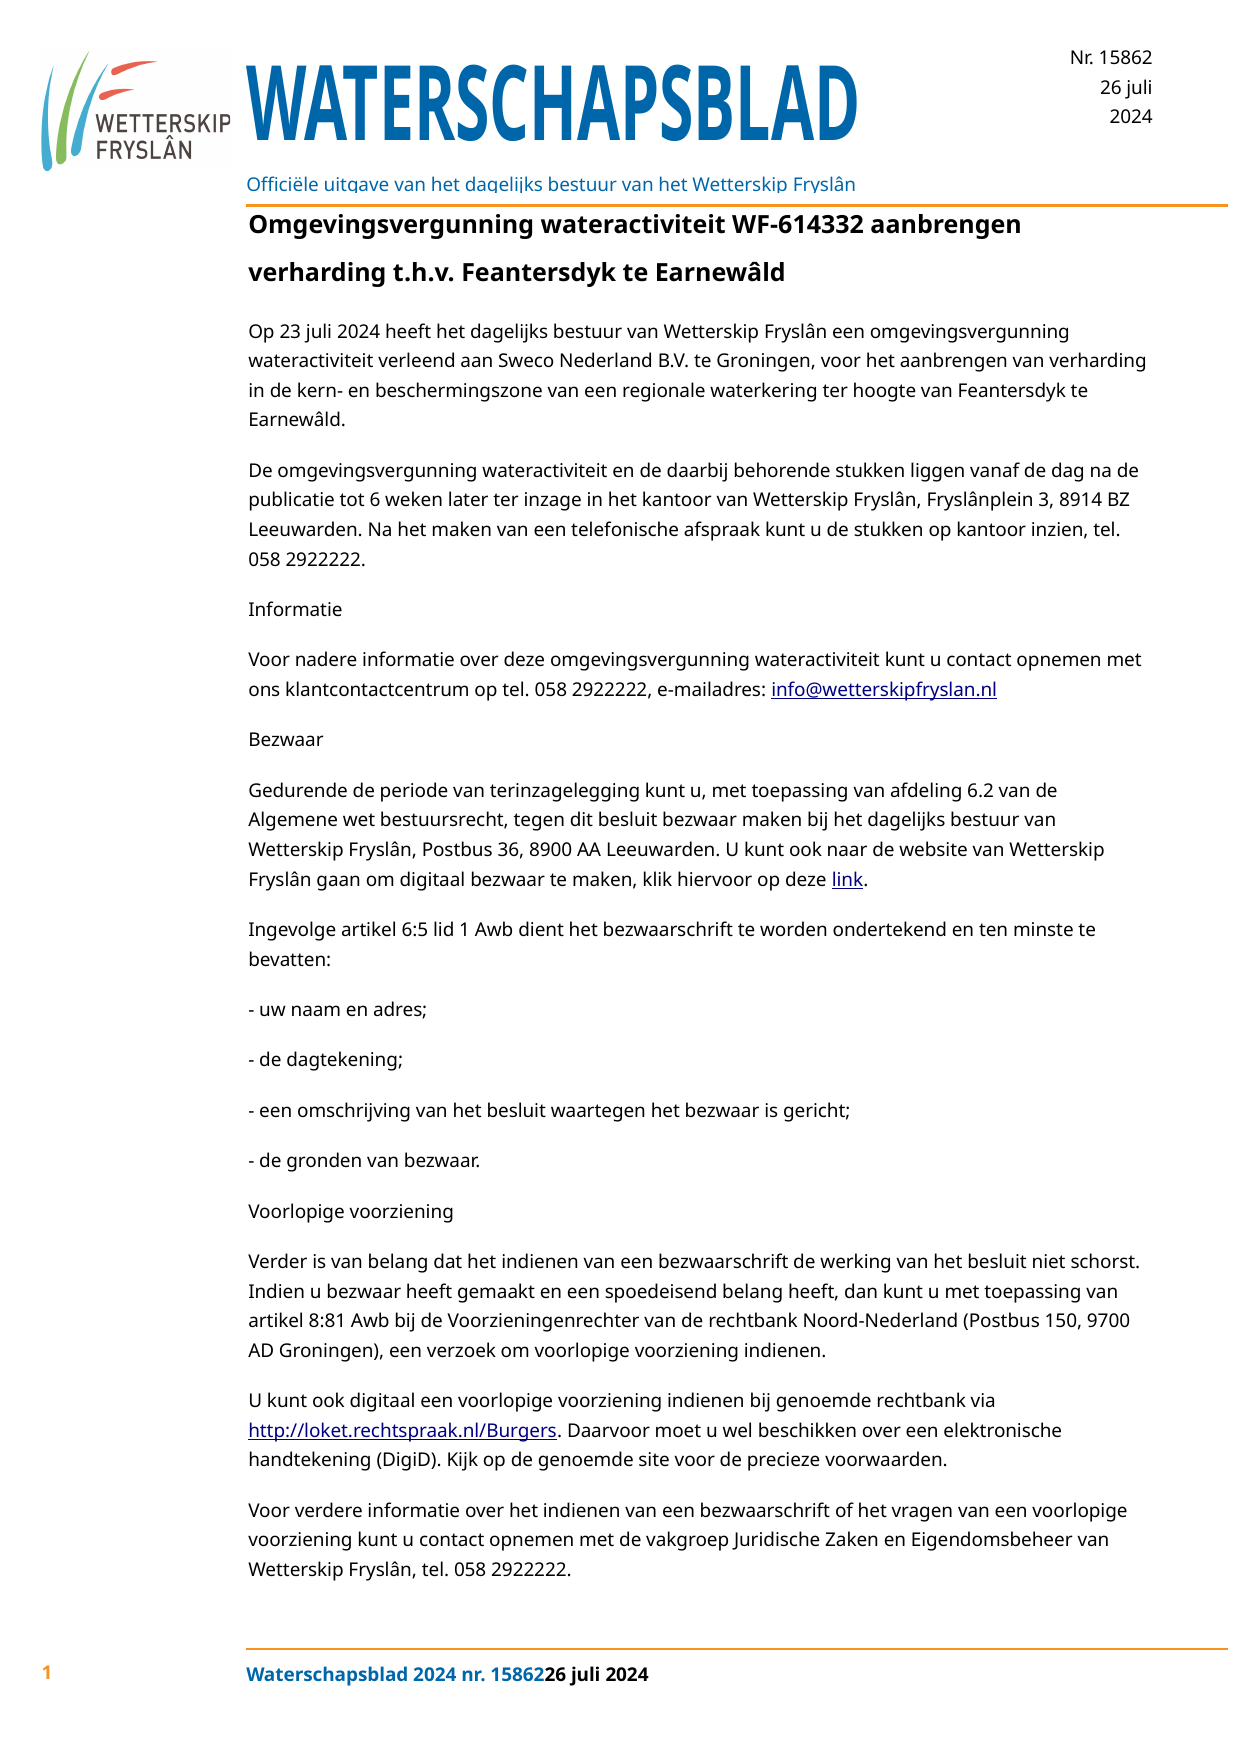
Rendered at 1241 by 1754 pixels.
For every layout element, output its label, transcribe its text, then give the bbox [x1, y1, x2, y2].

text Op 23 juli 2024 heeft het dagelijks bestuur van Wetterskip Fryslân een omgevingsvergunning wateractiviteit verleend aan Sweco Nederland B.V. te Groningen, voor het aanbrengen van verharding in de kern- en beschermingszone van een regionale waterkering ter hoogte van Feantersdyk te Earnewâld. [248, 318, 1152, 432]
text Voor verdere informatie over het indienen van een bezwaarschrift of het vragen van een voorlopige voorziening kunt u contact opnemen met de vakgroep Juridische Zaken en Eigendomsbeheer van Wetterskip Fryslân, tel. 058 2922222. [248, 1497, 1152, 1582]
text - de dagtekening; [248, 1047, 1152, 1072]
text Gedurende de periode van terinzagelegging kunt u, met toepassing van afdeling 6.2 van de Algemene wet bestuursrecht, tegen dit besluit bezwaar maken bij het dagelijks bestuur van Wetterskip Fryslân, Postbus 36, 8900 AA Leeuwarden. U kunt ook naar de website van Wetterskip Fryslân gaan om digitaal bezwaar te maken, klik hiervoor op deze link. [248, 777, 1152, 892]
text Bezwaar [248, 727, 1152, 752]
text U kunt ook digitaal een voorlopige voorziening indienen bij genoemde rechtbank via http://loket.rechtspraak.nl/Burgers. Daarvoor moet u wel beschikken over een elektronische handtekening (DigiD). Kijk op de genoemde site voor de precieze voorwaarden. [248, 1387, 1152, 1472]
text Ingevolge artikel 6:5 lid 1 Awb dient het bezwaarschrift te worden ondertekend en ten minste te bevatten: [248, 916, 1152, 972]
picture [41, 47, 231, 172]
text Voor nadere informatie over deze omgevingsvergunning wateractiviteit kunt u contact opnemen met ons klantcontactcentrum op tel. 058 2922222, e-mailadres: info@wetterskipfryslan.nl [248, 647, 1152, 702]
text Omgevingsvergunning wateractiviteit WF-614332 aanbrengen verharding t.h.v. Feantersdyk te Earnewâld [248, 207, 1152, 288]
text Informatie [248, 596, 1152, 622]
text - uw naam en adres; [248, 996, 1152, 1022]
text Verder is van belang dat het indienen van een bezwaarschrift de werking van het besluit niet schorst. Indien u bezwaar heeft gemaakt en een spoedeisend belang heeft, dan kunt u met toepassing van artikel 8:81 Awb bij de Voorzieningenrechter van de rechtbank Noord-Nederland (Postbus 150, 9700 AD Groningen), een verzoek om voorlopige voorziening indienen. [248, 1248, 1152, 1363]
text - een omschrijving van het besluit waartegen het bezwaar is gericht; [248, 1097, 1152, 1123]
text De omgevingsvergunning wateractiviteit en de daarbij behorende stukken liggen vanaf de dag na de publicatie tot 6 weken later ter inzage in het kantoor van Wetterskip Fryslân, Fryslânplein 3, 8914 BZ Leeuwarden. Na het maken van een telefonische afspraak kunt u de stukken op kantoor inzien, tel. 058 2922222. [248, 457, 1152, 572]
text Voorlopige voorziening [248, 1198, 1152, 1224]
text - de gronden van bezwaar. [248, 1147, 1152, 1173]
